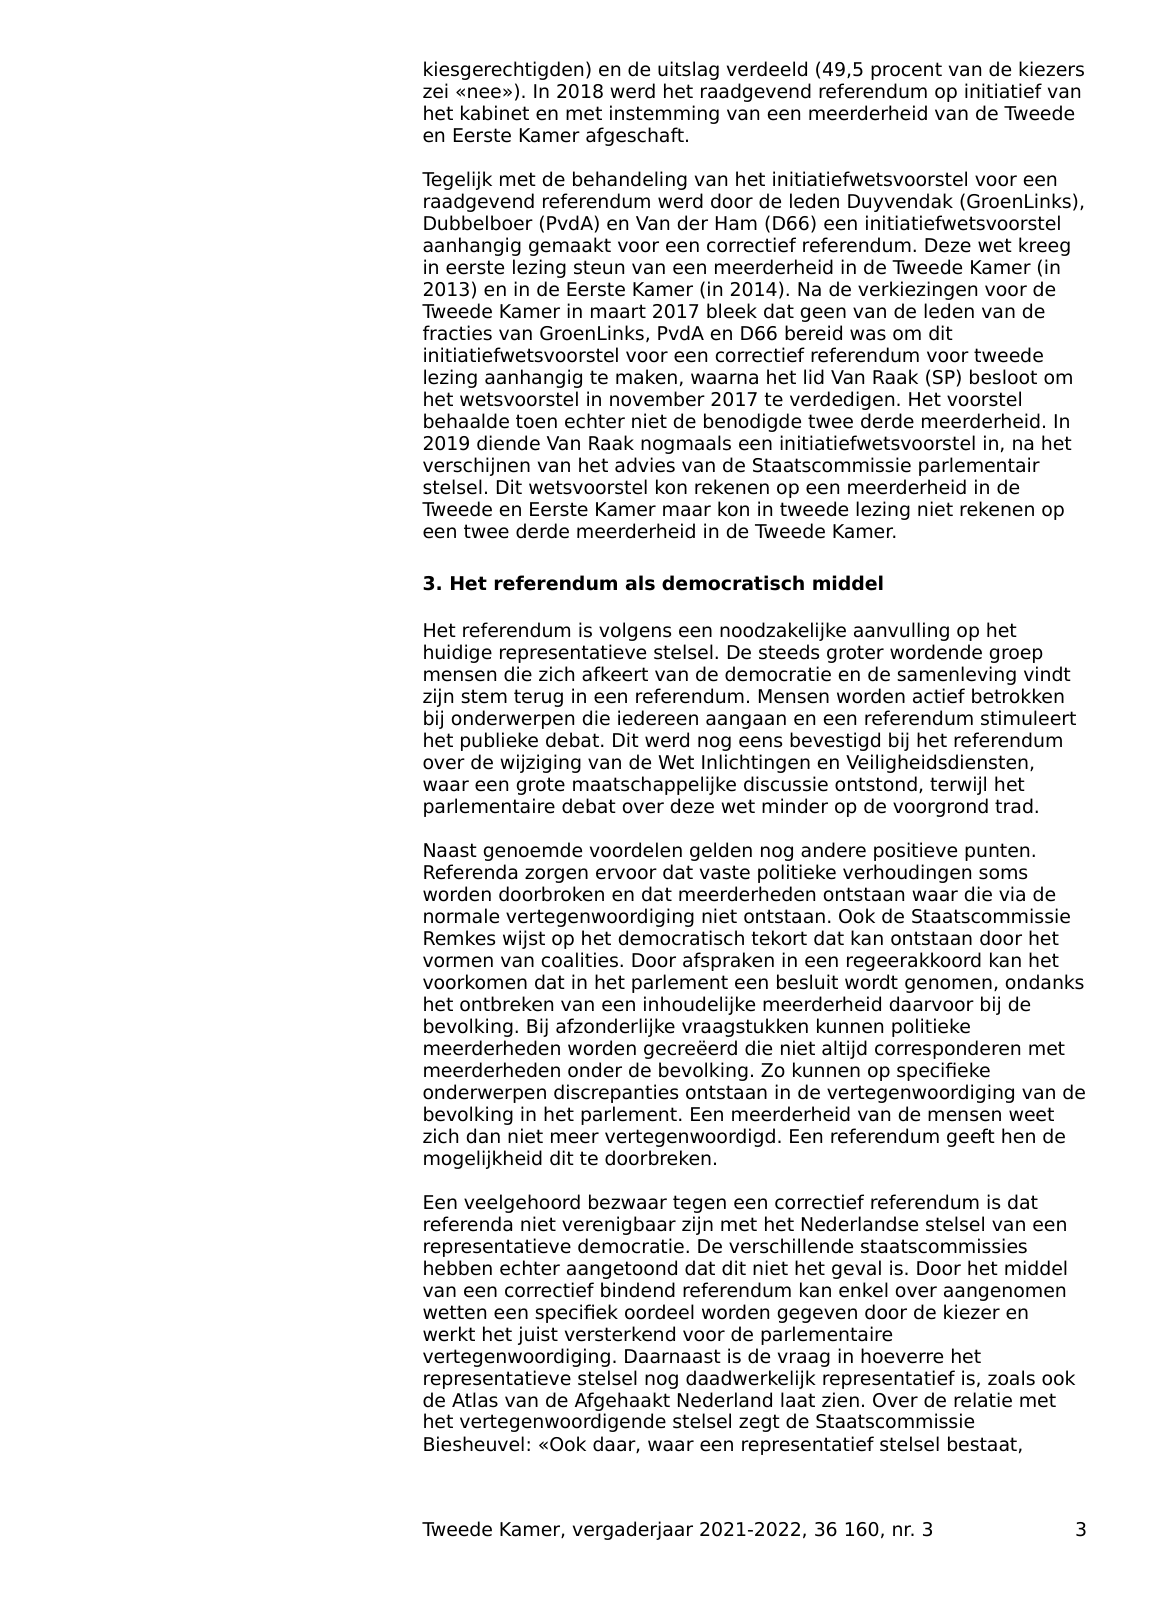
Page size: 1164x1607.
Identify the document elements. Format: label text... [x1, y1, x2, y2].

text Tegelijk met de behandeling van het initiatiefwetsvoorstel voor een raadgevend referendum werd door de leden Duyvendak (GroenLinks), Dubbelboer (PvdA) en Van der Ham (D66) een initiatiefwetsvoorstel aanhangig gemaakt voor een correctief referendum. Deze wet kreeg in eerste lezing steun van een meerderheid in de Tweede Kamer (in 2013) en in de Eerste Kamer (in 2014). Na de verkiezingen voor de Tweede Kamer in maart 2017 bleek dat geen van de leden van de fracties van GroenLinks, PvdA en D66 bereid was om dit initiatiefwetsvoorstel voor een correctief referendum voor tweede lezing aanhangig te maken, waarna het lid Van Raak (SP) besloot om het wetsvoorstel in november 2017 te verdedigen. Het voorstel behaalde toen echter niet de benodigde twee derde meerderheid. In 2019 diende Van Raak nogmaals een initiatiefwetsvoorstel in, na het verschijnen van het advies van de Staatscommissie parlementair stelsel. Dit wetsvoorstel kon rekenen op een meerderheid in de Tweede en Eerste Kamer maar kon in tweede lezing niet rekenen op een twee derde meerderheid in de Tweede Kamer. [422, 169, 1087, 543]
text Naast genoemde voordelen gelden nog andere positieve punten. Referenda zorgen ervoor dat vaste politieke verhoudingen soms worden doorbroken en dat meerderheden ontstaan waar die via de normale vertegenwoordiging niet ontstaan. Ook de Staatscommissie Remkes wijst op het democratisch tekort dat kan ontstaan door het vormen van coalities. Door afspraken in een regeerakkoord kan het voorkomen dat in het parlement een besluit wordt genomen, ondanks het ontbreken van een inhoudelijke meerderheid daarvoor bij de bevolking. Bij afzonderlijke vraagstukken kunnen politieke meerderheden worden gecreëerd die niet altijd corresponderen met meerderheden onder de bevolking. Zo kunnen op specifieke onderwerpen discrepanties ontstaan in de vertegenwoordiging van de bevolking in het parlement. Een meerderheid van de mensen weet zich dan niet meer vertegenwoordigd. Een referendum geeft hen de mogelijkheid dit te doorbreken. [422, 840, 1087, 1169]
text Een veelgehoord bezwaar tegen een correctief referendum is dat referenda niet verenigbaar zijn met het Nederlandse stelsel van een representatieve democratie. De verschillende staatscommissies hebben echter aangetoond dat dit niet het geval is. Door het middel van een correctief bindend referendum kan enkel over aangenomen wetten een specifiek oordeel worden gegeven door de kiezer en werkt het juist versterkend voor de parlementaire vertegenwoordiging. Daarnaast is de vraag in hoeverre het representatieve stelsel nog daadwerkelijk representatief is, zoals ook de Atlas van de Afgehaakt Nederland laat zien. Over de relatie met het vertegenwoordigende stelsel zegt de Staatscommissie Biesheuvel: «Ook daar, waar een representatief stelsel bestaat, [422, 1192, 1087, 1455]
subtitle 3. Het referendum als democratisch middel [422, 573, 1087, 595]
text Het referendum is volgens een noodzakelijke aanvulling op het huidige representatieve stelsel. De steeds groter wordende groep mensen die zich afkeert van de democratie en de samenleving vindt zijn stem terug in een referendum. Mensen worden actief betrokken bij onderwerpen die iedereen aangaan en een referendum stimuleert het publieke debat. Dit werd nog eens bevestigd bij het referendum over de wijziging van de Wet Inlichtingen en Veiligheidsdiensten, waar een grote maatschappelijke discussie ontstond, terwijl het parlementaire debat over deze wet minder op de voorgrond trad. [422, 620, 1087, 818]
text kiesgerechtigden) en de uitslag verdeeld (49,5 procent van de kiezers zei «nee»). In 2018 werd het raadgevend referendum op initiatief van het kabinet en met instemming van een meerderheid van de Tweede en Eerste Kamer afgeschaft. [422, 59, 1087, 147]
